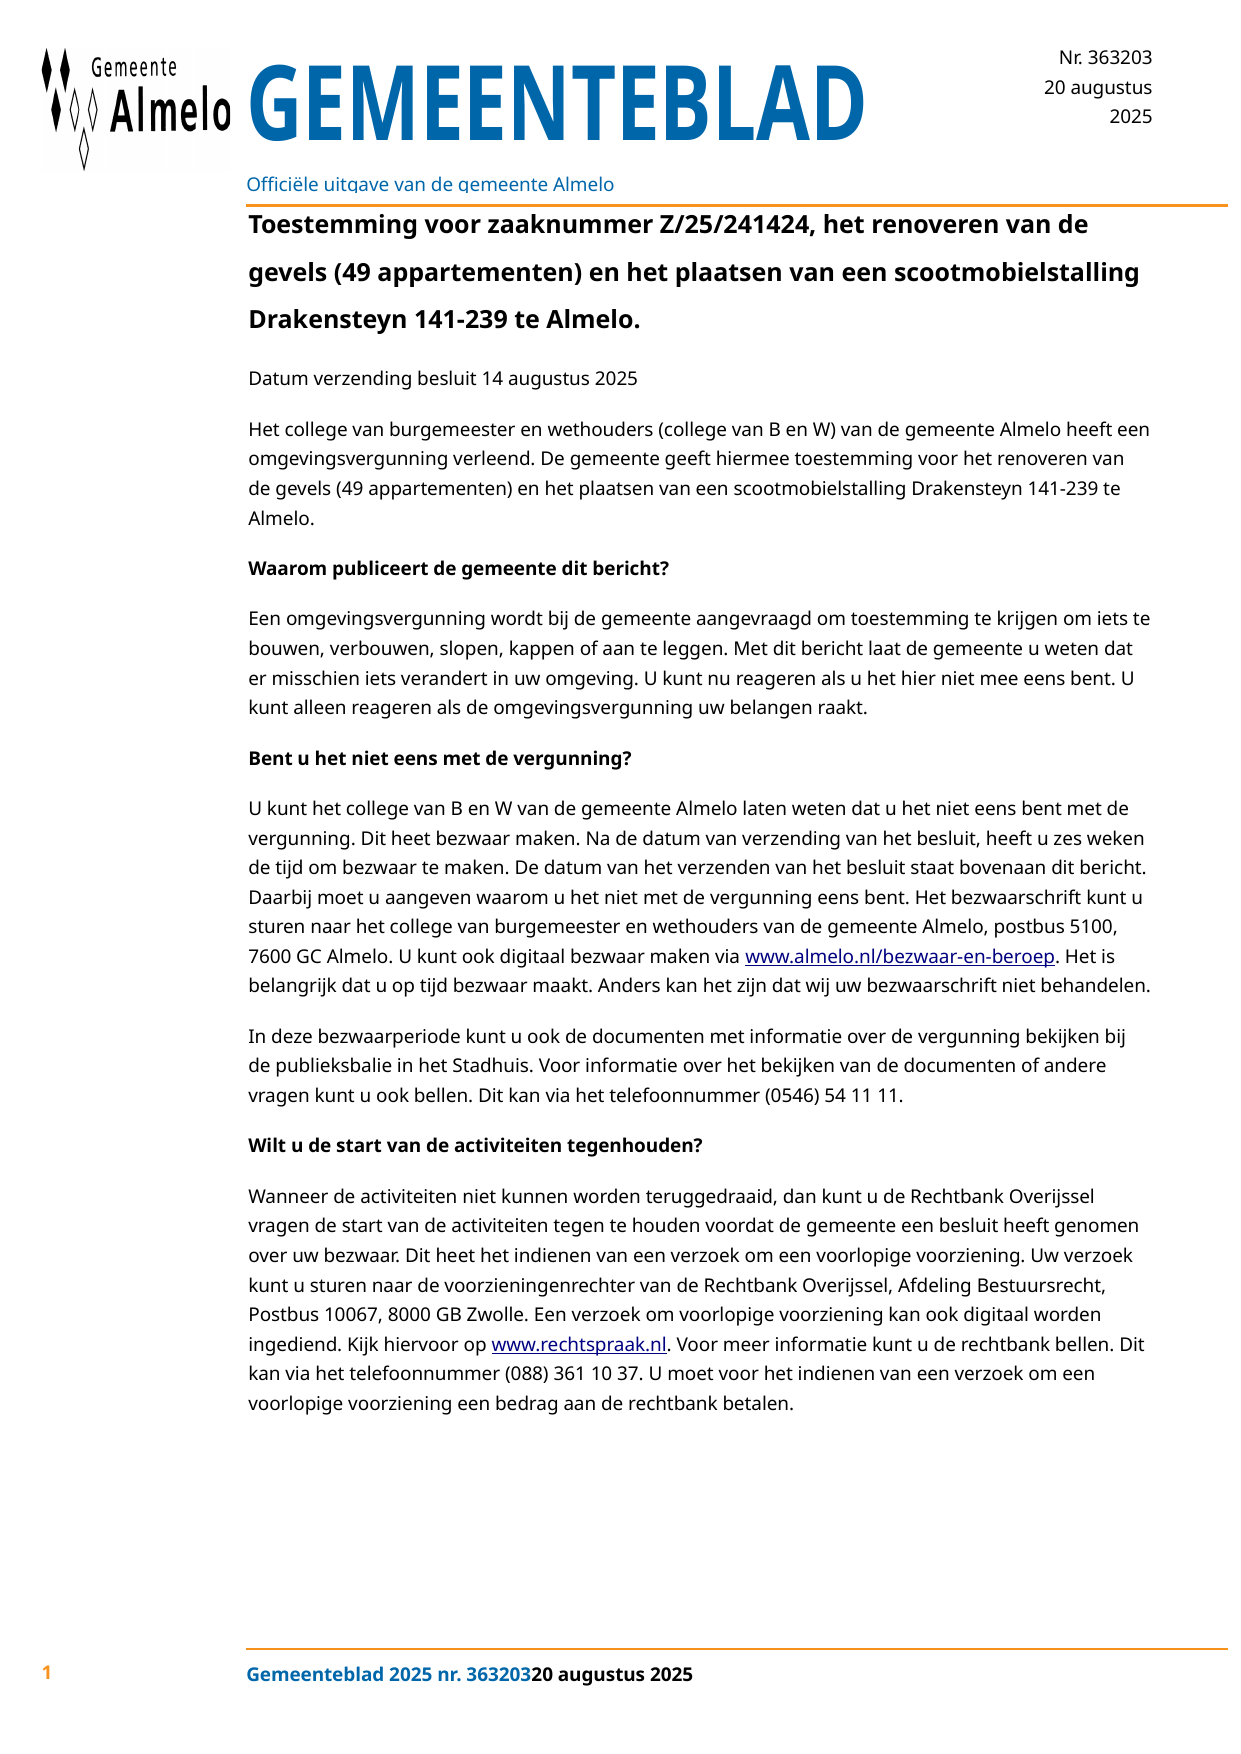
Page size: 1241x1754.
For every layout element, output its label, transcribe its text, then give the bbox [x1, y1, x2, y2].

text U kunt het college van B en W van de gemeente Almelo laten weten dat u het niet eens bent met de vergunning. Dit heet bezwaar maken. Na de datum van verzending van het besluit, heeft u zes weken de tijd om bezwaar te maken. De datum van het verzenden van het besluit staat bovenaan dit bericht. Daarbij moet u aangeven waarom u het niet met de vergunning eens bent. Het bezwaarschrift kunt u sturen naar het college van burgemeester en wethouders van de gemeente Almelo, postbus 5100, 7600 GC Almelo. U kunt ook digitaal bezwaar maken via www.almelo.nl/bezwaar-en-beroep. Het is belangrijk dat u op tijd bezwaar maakt. Anders kan het zijn dat wij uw bezwaarschrift niet behandelen. [248, 795, 1152, 998]
text In deze bezwaarperiode kunt u ook de documenten met informatie over de vergunning bekijken bij de publieksbalie in het Stadhuis. Voor informatie over het bekijken van de documenten of andere vragen kunt u ook bellen. Dit kan via het telefoonnummer (0546) 54 11 11. [248, 1023, 1152, 1108]
text Wanneer de activiteiten niet kunnen worden teruggedraaid, dan kunt u de Rechtbank Overijssel vragen de start van de activiteiten tegen te houden voordat de gemeente een besluit heeft genomen over uw bezwaar. Dit heet het indienen van een verzoek om een voorlopige voorziening. Uw verzoek kunt u sturen naar de voorzieningenrechter van de Rechtbank Overijssel, Afdeling Bestuursrecht, Postbus 10067, 8000 GB Zwolle. Een verzoek om voorlopige voorziening kan ook digitaal worden ingediend. Kijk hiervoor op www.rechtspraak.nl. Voor meer informatie kunt u de rechtbank bellen. Dit kan via het telefoonnummer (088) 361 10 37. U moet voor het indienen van een verzoek om een voorlopige voorziening een bedrag aan de rechtbank betalen. [248, 1183, 1152, 1416]
text Bent u het niet eens met de vergunning? [248, 745, 1152, 770]
text Een omgevingsvergunning wordt bij de gemeente aangevraagd om toestemming te krijgen om iets te bouwen, verbouwen, slopen, kappen of aan te leggen. Met dit bericht laat de gemeente u weten dat er misschien iets verandert in uw omgeving. U kunt nu reageren als u het hier niet mee eens bent. U kunt alleen reageren als de omgevingsvergunning uw belangen raakt. [248, 606, 1152, 720]
text Toestemming voor zaaknummer Z/25/241424, het renoveren van de gevels (49 appartementen) en het plaatsen van een scootmobielstalling Drakensteyn 141-239 te Almelo. [248, 207, 1152, 336]
text Wilt u de start van de activiteiten tegenhouden? [248, 1133, 1152, 1158]
picture [41, 47, 231, 172]
text Waarom publiceert de gemeente dit bericht? [248, 555, 1152, 581]
text Datum verzending besluit 14 augustus 2025 [248, 366, 1152, 391]
text Het college van burgemeester en wethouders (college van B en W) van de gemeente Almelo heeft een omgevingsvergunning verleend. De gemeente geeft hiermee toestemming voor het renoveren van de gevels (49 appartementen) en het plaatsen van een scootmobielstalling Drakensteyn 141-239 te Almelo. [248, 416, 1152, 530]
